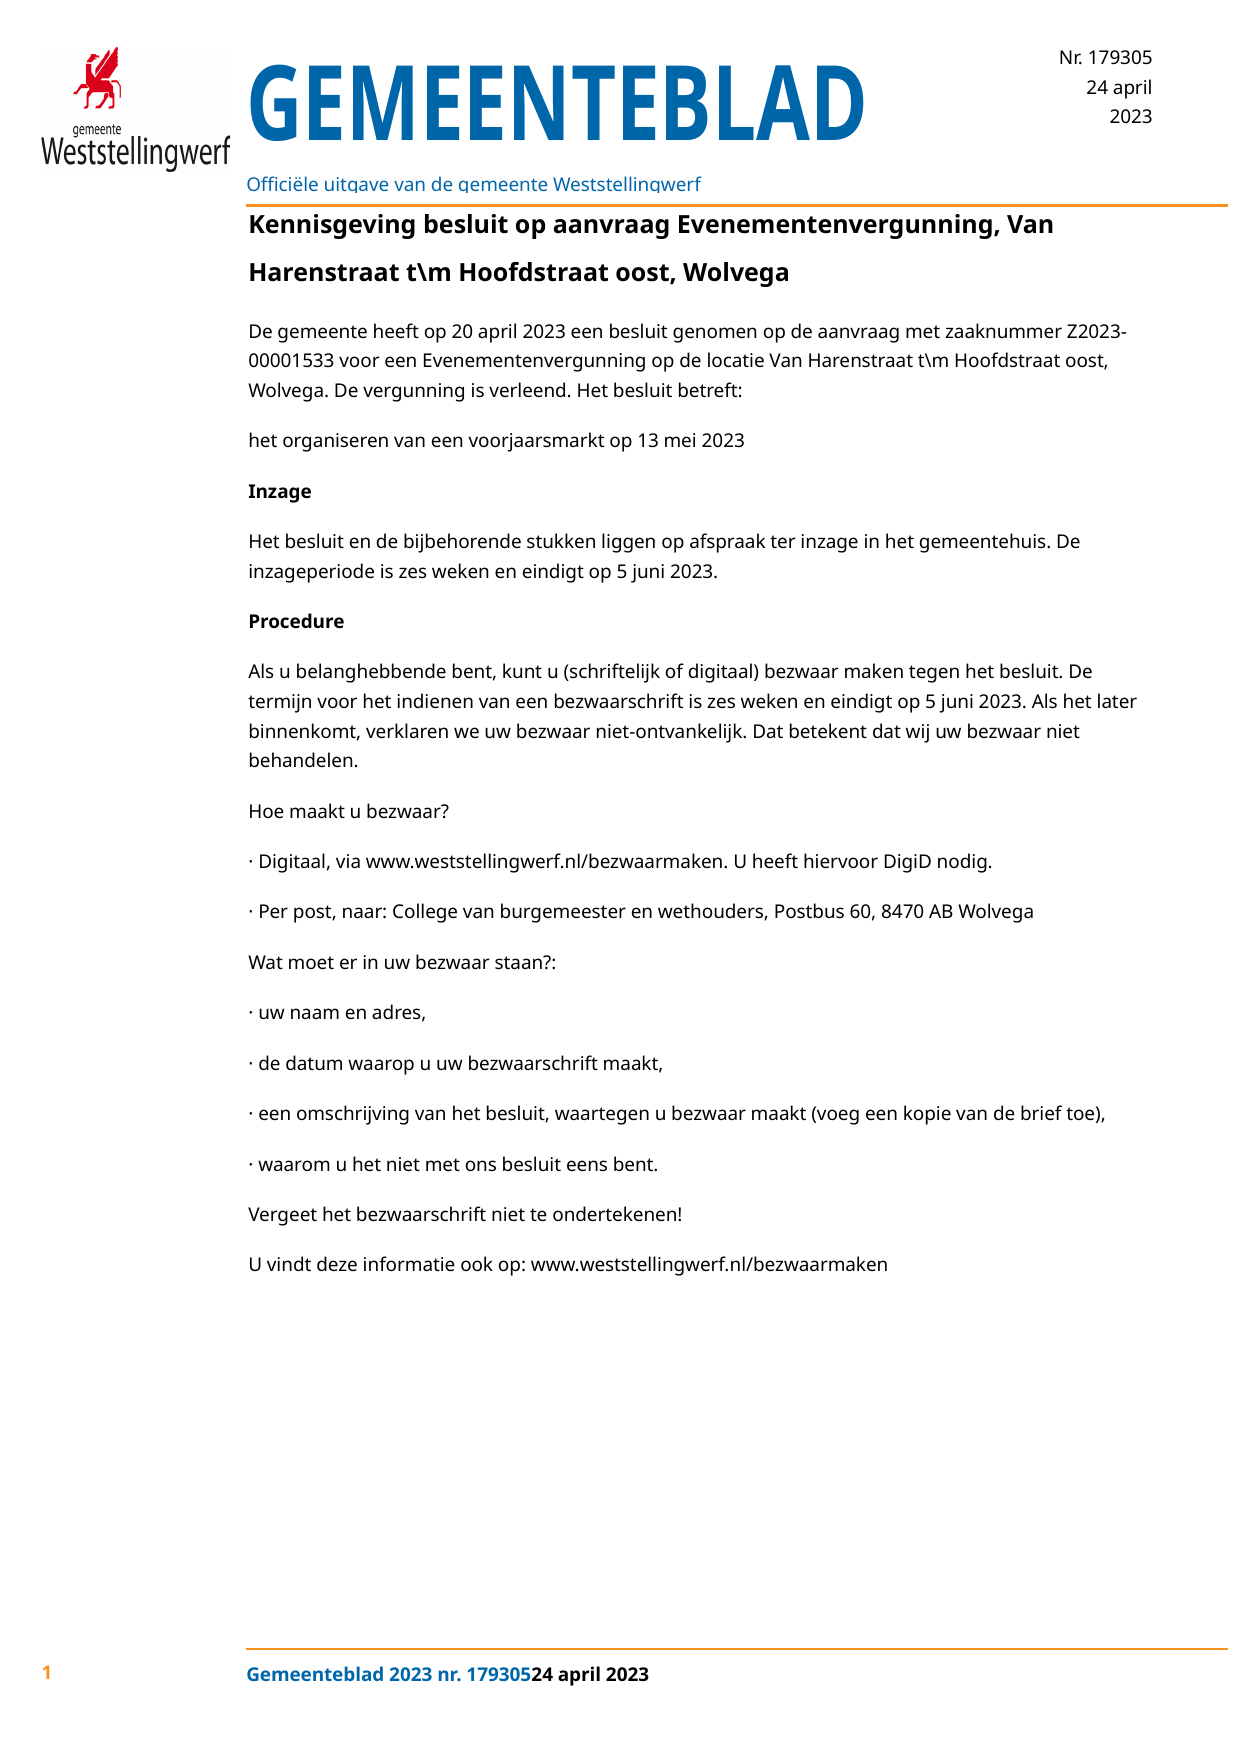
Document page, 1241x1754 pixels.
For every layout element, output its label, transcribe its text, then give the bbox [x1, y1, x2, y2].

text · Per post, naar: College van burgemeester en wethouders, Postbus 60, 8470 AB Wolvega [248, 899, 1152, 924]
text De gemeente heeft op 20 april 2023 een besluit genomen op de aanvraag met zaaknummer Z2023-00001533 voor een Evenementenvergunning op de locatie Van Harenstraat t\m Hoofdstraat oost, Wolvega. De vergunning is verleend. Het besluit betreft: [248, 318, 1152, 403]
picture [41, 47, 231, 172]
text U vindt deze informatie ook op: www.weststellingwerf.nl/bezwaarmaken [248, 1252, 1152, 1277]
text Inzage [248, 478, 1152, 504]
text Kennisgeving besluit op aanvraag Evenementenvergunning, Van Harenstraat t\m Hoofdstraat oost, Wolvega [248, 207, 1152, 288]
text · de datum waarop u uw bezwaarschrift maakt, [248, 1050, 1152, 1076]
text Als u belanghebbende bent, kunt u (schriftelijk of digitaal) bezwaar maken tegen het besluit. De termijn voor het indienen van een bezwaarschrift is zes weken en eindigt op 5 juni 2023. Als het later binnenkomt, verklaren we uw bezwaar niet-ontvankelijk. Dat betekent dat wij uw bezwaar niet behandelen. [248, 659, 1152, 773]
text · een omschrijving van het besluit, waartegen u bezwaar maakt (voeg een kopie van de brief toe), [248, 1100, 1152, 1126]
text Het besluit en de bijbehorende stukken liggen op afspraak ter inzage in het gemeentehuis. De inzageperiode is zes weken en eindigt op 5 juni 2023. [248, 528, 1152, 584]
text Vergeet het bezwaarschrift niet te ondertekenen! [248, 1201, 1152, 1227]
text · Digitaal, via www.weststellingwerf.nl/bezwaarmaken. U heeft hiervoor DigiD nodig. [248, 848, 1152, 874]
text Hoe maakt u bezwaar? [248, 798, 1152, 824]
text · waarom u het niet met ons besluit eens bent. [248, 1151, 1152, 1177]
text het organiseren van een voorjaarsmarkt op 13 mei 2023 [248, 427, 1152, 453]
text Wat moet er in uw bezwaar staan?: [248, 949, 1152, 975]
text · uw naam en adres, [248, 999, 1152, 1025]
text Procedure [248, 608, 1152, 634]
